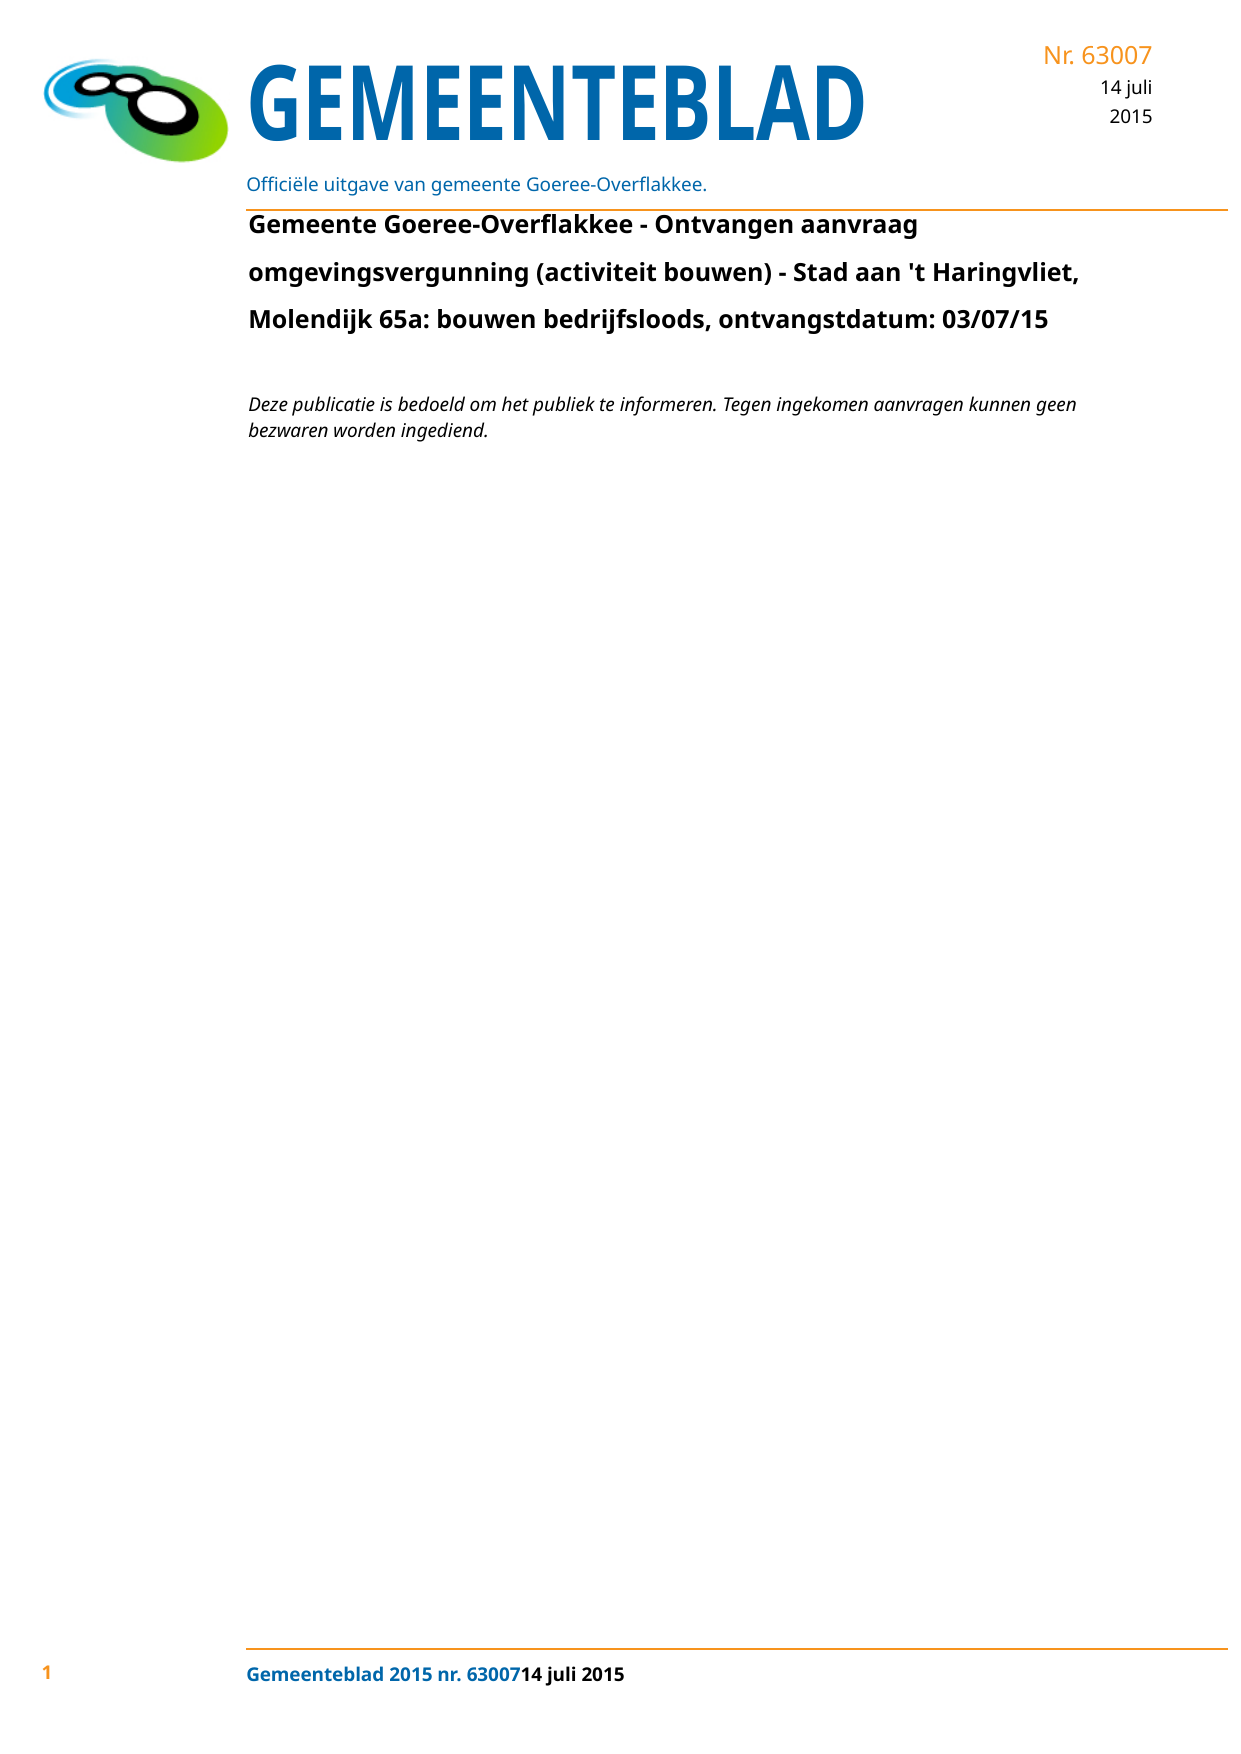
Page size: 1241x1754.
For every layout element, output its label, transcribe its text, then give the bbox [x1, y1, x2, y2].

text Gemeente Goeree-Overflakkee - Ontvangen aanvraag omgevingsvergunning (activiteit bouwen) - Stad aan 't Haringvliet, Molendijk 65a: bouwen bedrijfsloods, ontvangstdatum: 03/07/15 [248, 211, 1152, 336]
picture [41, 47, 231, 172]
text Deze publicatie is bedoeld om het publiek te informeren. Tegen ingekomen aanvragen kunnen geen bezwaren worden ingediend. [248, 391, 1152, 443]
